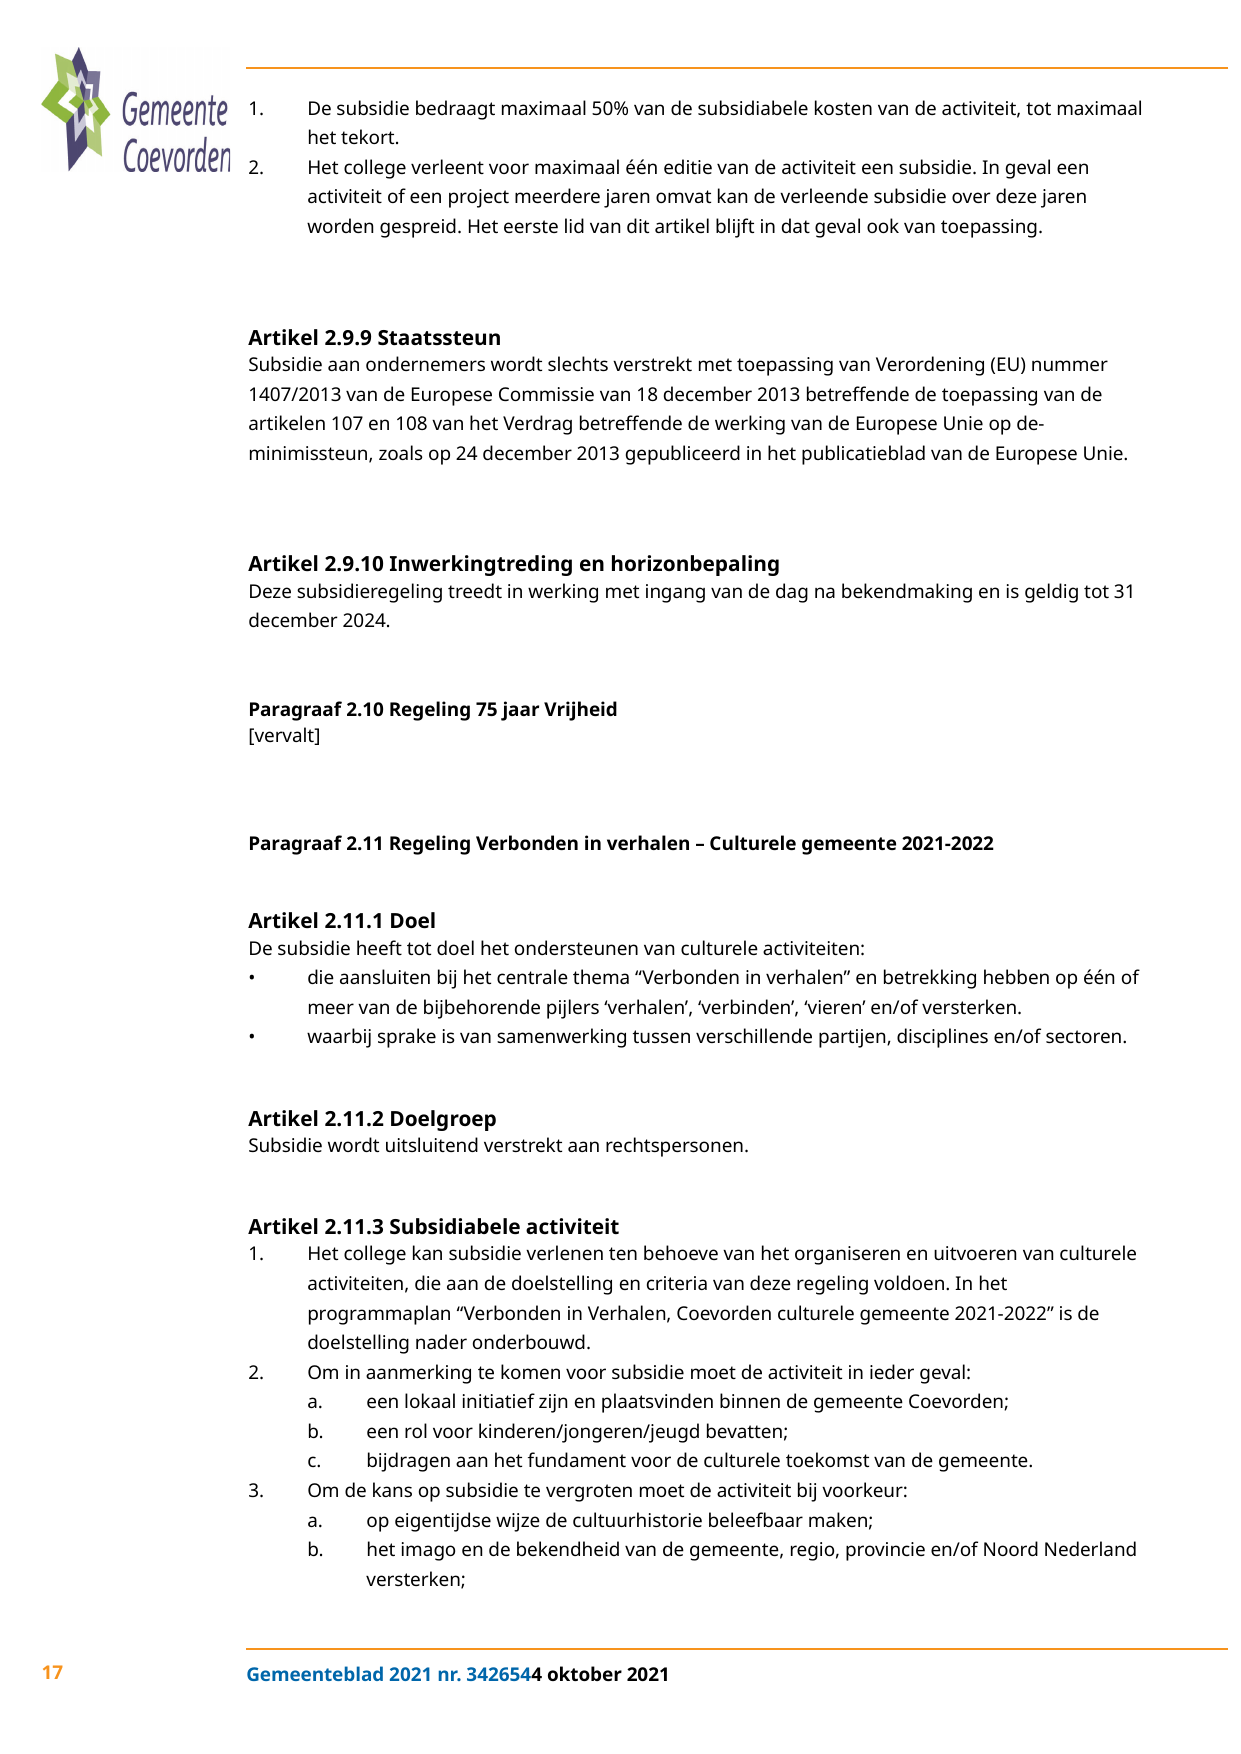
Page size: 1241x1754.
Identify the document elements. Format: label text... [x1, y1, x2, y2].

text De subsidie heeft tot doel het ondersteunen van culturele activiteiten: [248, 935, 1152, 961]
list Het college verleent voor maximaal één editie van de activiteit een subsidie. In geval een activiteit of een project meerdere jaren omvat kan de verleende subsidie over deze jaren worden gespreid. Het eerste lid van dit artikel blijft in dat geval ook van toepassing. [248, 154, 1152, 239]
list een lokaal initiatief zijn en plaatsvinden binnen de gemeente Coevorden; [307, 1388, 1152, 1414]
list Om in aanmerking te komen voor subsidie moet de activiteit in ieder geval: [248, 1359, 1152, 1385]
list bijdragen aan het fundament voor de culturele toekomst van de gemeente. [307, 1448, 1152, 1473]
text Subsidie aan ondernemers wordt slechts verstrekt met toepassing van Verordening (EU) nummer 1407/2013 van de Europese Commissie van 18 december 2013 betreffende de toepassing van de artikelen 107 en 108 van het Verdrag betreffende de werking van de Europese Unie op de-minimissteun, zoals op 24 december 2013 gepubliceerd in het publicatieblad van de Europese Unie. [248, 351, 1152, 466]
text Artikel 2.9.10 Inwerkingtreding en horizonbepaling [248, 549, 1152, 578]
list Het college kan subsidie verlenen ten behoeve van het organiseren en uitvoeren van culturele activiteiten, die aan de doelstelling en criteria van deze regeling voldoen. In het programmaplan “Verbonden in Verhalen, Coevorden culturele gemeente 2021-2022” is de doelstelling nader onderbouwd. [248, 1241, 1152, 1355]
list het imago en de bekendheid van de gemeente, regio, provincie en/of Noord Nederland versterken; [307, 1536, 1152, 1592]
list een rol voor kinderen/jongeren/jeugd bevatten; [307, 1418, 1152, 1444]
list Om de kans op subsidie te vergroten moet de activiteit bij voorkeur: [248, 1477, 1152, 1503]
text Paragraaf 2.10 Regeling 75 jaar Vrijheid [248, 696, 1152, 722]
text Artikel 2.9.9 Staatssteun [248, 323, 1152, 351]
text Paragraaf 2.11 Regeling Verbonden in verhalen – Culturele gemeente 2021-2022 [248, 830, 1152, 856]
picture [41, 47, 231, 172]
text Artikel 2.11.1 Doel [248, 907, 1152, 935]
text Artikel 2.11.2 Doelgroep [248, 1104, 1152, 1132]
text Artikel 2.11.3 Subsidiabele activiteit [248, 1212, 1152, 1241]
text Deze subsidieregeling treedt in werking met ingang van de dag na bekendmaking en is geldig tot 31 december 2024. [248, 578, 1152, 633]
list waarbij sprake is van samenwerking tussen verschillende partijen, disciplines en/of sectoren. [248, 1024, 1152, 1049]
list die aansluiten bij het centrale thema “Verbonden in verhalen” en betrekking hebben op één of meer van de bijbehorende pijlers ‘verhalen’, ‘verbinden’, ‘vieren’ en/of versterken. [248, 964, 1152, 1020]
list op eigentijdse wijze de cultuurhistorie beleefbaar maken; [307, 1507, 1152, 1533]
list De subsidie bedraagt maximaal 50% van de subsidiabele kosten van de activiteit, tot maximaal het tekort. [248, 95, 1152, 150]
text [vervalt] [248, 722, 1152, 748]
text Subsidie wordt uitsluitend verstrekt aan rechtspersonen. [248, 1132, 1152, 1158]
